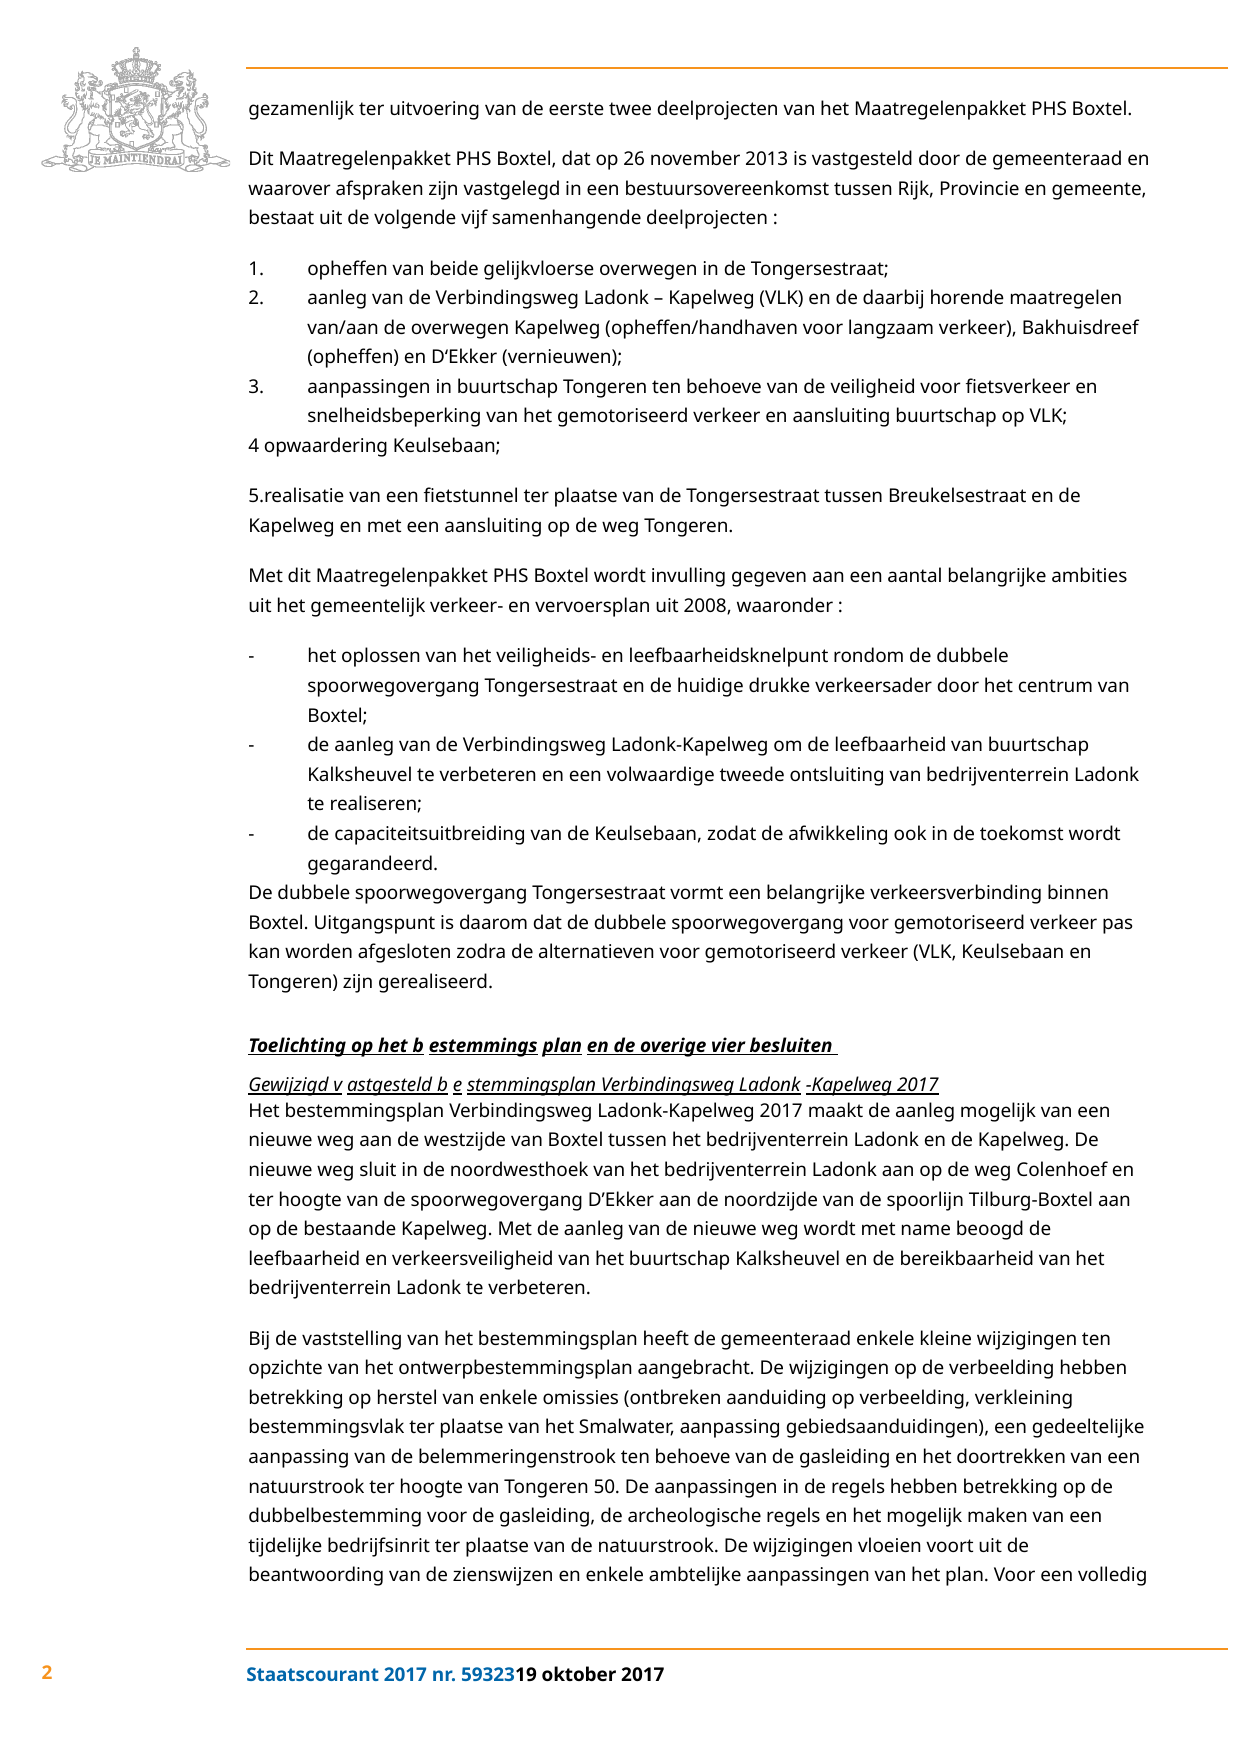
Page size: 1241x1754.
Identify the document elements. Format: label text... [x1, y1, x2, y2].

list de aanleg van de Verbindingsweg Ladonk-Kapelweg om de leefbaarheid van buurtschap Kalksheuvel te verbeteren en een volwaardige tweede ontsluiting van bedrijventerrein Ladonk te realiseren; [248, 731, 1152, 816]
list aanpassingen in buurtschap Tongeren ten behoeve van de veiligheid voor fietsverkeer en snelheidsbeperking van het gemotoriseerd verkeer en aansluiting buurtschap op VLK; [248, 373, 1152, 428]
list de capaciteitsuitbreiding van de Keulsebaan, zodat de afwikkeling ook in de toekomst wordt gegarandeerd. [248, 820, 1152, 876]
text Dit Maatregelenpakket PHS Boxtel, dat op 26 november 2013 is vastgesteld door de gemeenteraad en waarover afspraken zijn vastgelegd in een bestuursovereenkomst tussen Rijk, Provincie en gemeente, bestaat uit de volgende vijf samenhangende deelprojecten : [248, 145, 1152, 230]
text De dubbele spoorwegovergang Tongersestraat vormt een belangrijke verkeersverbinding binnen Boxtel. Uitgangspunt is daarom dat de dubbele spoorwegovergang voor gemotoriseerd verkeer pas kan worden afgesloten zodra de alternatieven voor gemotoriseerd verkeer (VLK, Keulsebaan en Tongeren) zijn gerealiseerd. [248, 879, 1152, 994]
text Gewijzigd v astgesteld b e stemmingsplan Verbindingsweg Ladonk -Kapelweg 2017 [248, 1071, 1152, 1097]
list het oplossen van het veiligheids- en leefbaarheidsknelpunt rondom de dubbele spoorwegovergang Tongersestraat en de huidige drukke verkeersader door het centrum van Boxtel; [248, 643, 1152, 728]
text Met dit Maatregelenpakket PHS Boxtel wordt invulling gegeven aan een aantal belangrijke ambities uit het gemeentelijk verkeer- en vervoersplan uit 2008, waaronder : [248, 563, 1152, 618]
text gezamenlijk ter uitvoering van de eerste twee deelprojecten van het Maatregelenpakket PHS Boxtel. [248, 95, 1152, 121]
text 4 opwaardering Keulsebaan; [248, 432, 1152, 458]
text Het bestemmingsplan Verbindingsweg Ladonk-Kapelweg 2017 maakt de aanleg mogelijk van een nieuwe weg aan de westzijde van Boxtel tussen het bedrijventerrein Ladonk en de Kapelweg. De nieuwe weg sluit in de noordwesthoek van het bedrijventerrein Ladonk aan op de weg Colenhoef en ter hoogte van de spoorwegovergang D’Ekker aan de noordzijde van de spoorlijn Tilburg-Boxtel aan op de bestaande Kapelweg. Met de aanleg van de nieuwe weg wordt met name beoogd de leefbaarheid en verkeersveiligheid van het buurtschap Kalksheuvel en de bereikbaarheid van het bedrijventerrein Ladonk te verbeteren. [248, 1097, 1152, 1300]
text Bij de vaststelling van het bestemmingsplan heeft de gemeenteraad enkele kleine wijzigingen ten opzichte van het ontwerpbestemmingsplan aangebracht. De wijzigingen op de verbeelding hebben betrekking op herstel van enkele omissies (ontbreken aanduiding op verbeelding, verkleining bestemmingsvlak ter plaatse van het Smalwater, aanpassing gebiedsaanduidingen), een gedeeltelijke aanpassing van de belemmeringenstrook ten behoeve van de gasleiding en het doortrekken van een natuurstrook ter hoogte van Tongeren 50. De aanpassingen in de regels hebben betrekking op de dubbelbestemming voor de gasleiding, de archeologische regels en het mogelijk maken van een tijdelijke bedrijfsinrit ter plaatse van de natuurstrook. De wijzigingen vloeien voort uit de beantwoording van de zienswijzen en enkele ambtelijke aanpassingen van het plan. Voor een volledig [248, 1325, 1152, 1587]
text Toelichting op het b estemmings plan en de overige vier besluiten [248, 1032, 1152, 1058]
text 5.realisatie van een fietstunnel ter plaatse van de Tongersestraat tussen Breukelsestraat en de Kapelweg en met een aansluiting op de weg Tongeren. [248, 483, 1152, 538]
picture [41, 47, 231, 172]
list opheffen van beide gelijkvloerse overwegen in de Tongersestraat; [248, 255, 1152, 281]
list aanleg van de Verbindingsweg Ladonk – Kapelweg (VLK) en de daarbij horende maatregelen van/aan de overwegen Kapelweg (opheffen/handhaven voor langzaam verkeer), Bakhuisdreef (opheffen) en D‘Ekker (vernieuwen); [248, 284, 1152, 369]
